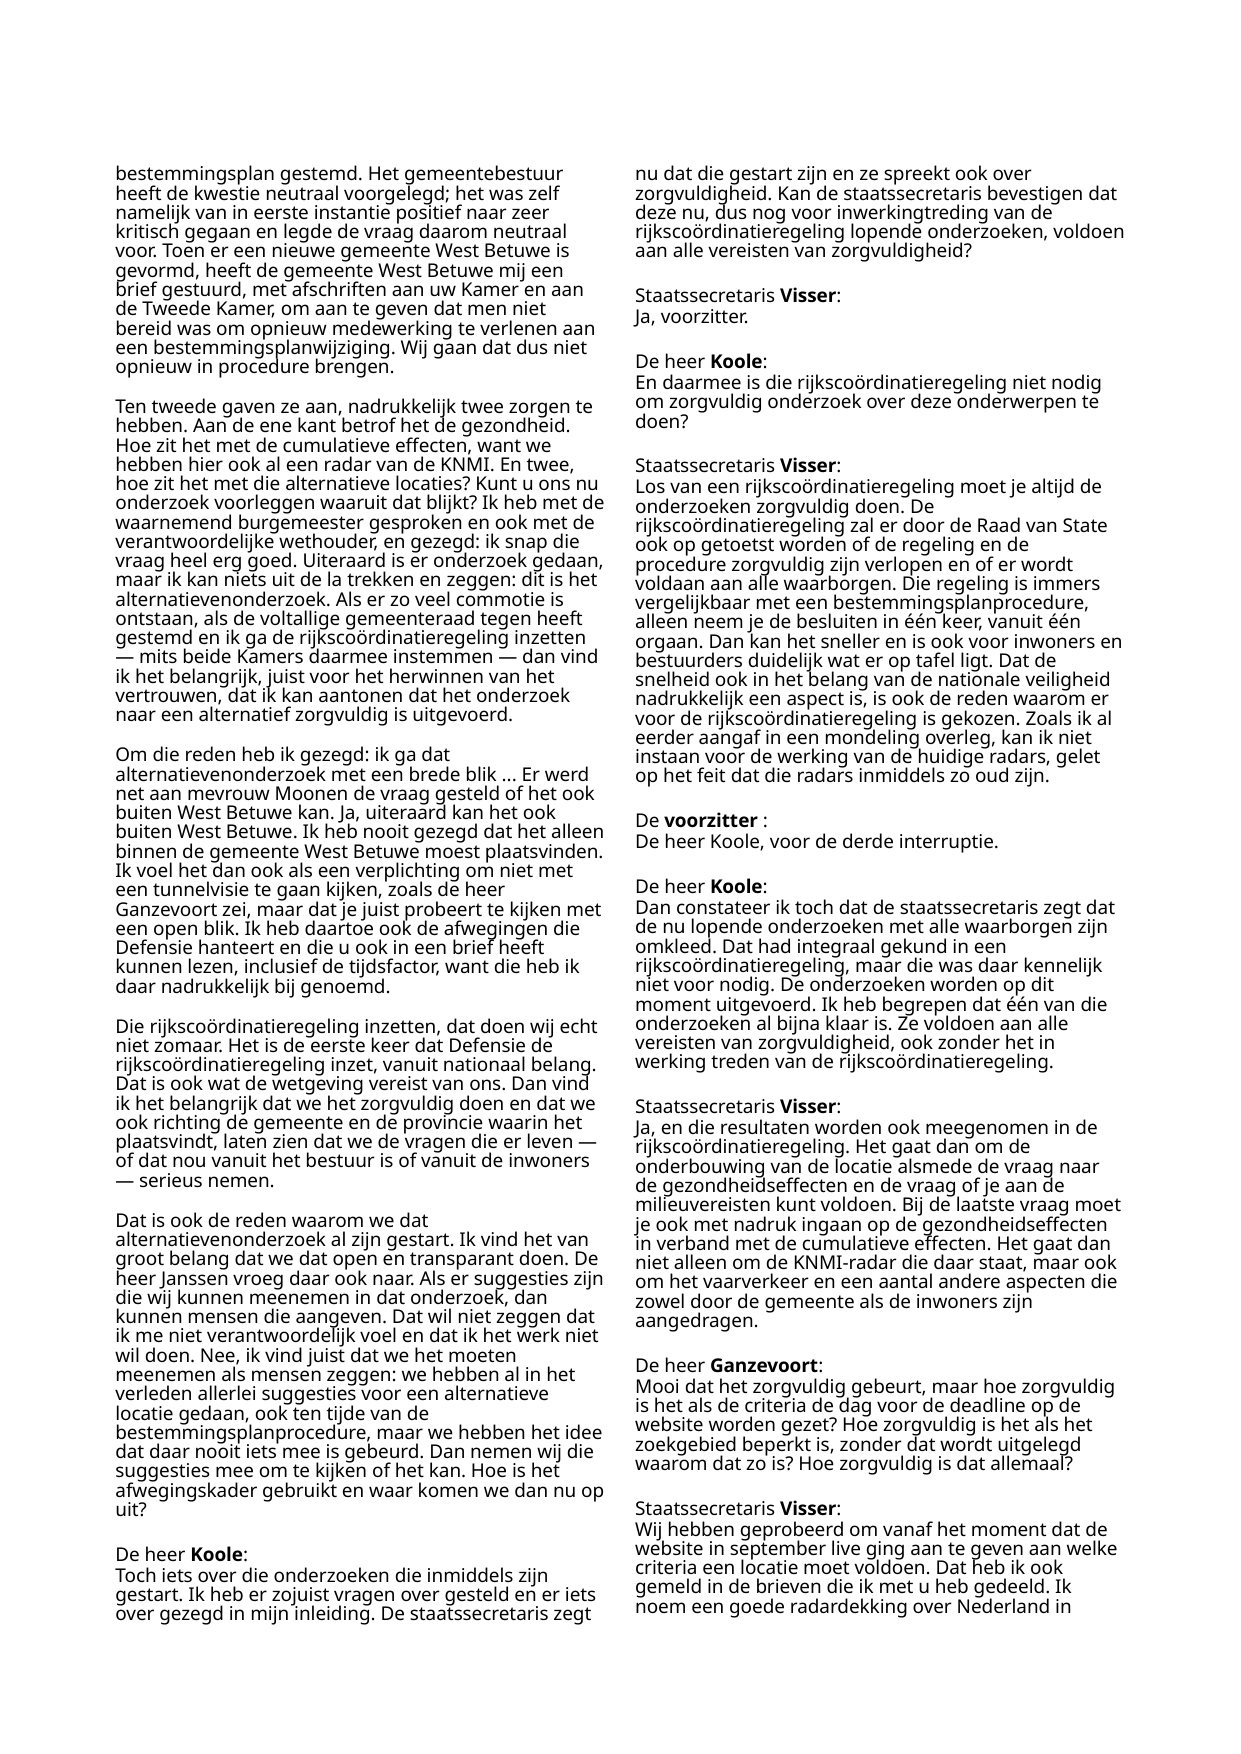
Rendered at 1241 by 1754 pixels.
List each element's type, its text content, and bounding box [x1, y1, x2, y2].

text En daarmee is die rijkscoördinatieregeling niet nodig om zorgvuldig onderzoek over deze onderwerpen te doen? [635, 374, 1125, 432]
text Staatssecretaris Visser: [635, 282, 1125, 308]
text Staatssecretaris Visser: [635, 1495, 1125, 1521]
text De heer Ganzevoort: [635, 1352, 1125, 1378]
text Wij hebben geprobeerd om vanaf het moment dat de website in september live ging aan te geven aan welke criteria een locatie moet voldoen. Dat heb ik ook gemeld in de brieven die ik met u heb gedeeld. Ik noem een goede radardekking over Nederland in [635, 1521, 1125, 1617]
text Ten tweede gaven ze aan, nadrukkelijk twee zorgen te hebben. Aan de ene kant betrof het de gezondheid. Hoe zit het met de cumulatieve effecten, want we hebben hier ook al een radar van de KNMI. En twee, hoe zit het met die alternatieve locaties? Kunt u ons nu onderzoek voorleggen waaruit dat blijkt? Ik heb met de waarnemend burgemeester gesproken en ook met de verantwoordelijke wethouder, en gezegd: ik snap die vraag heel erg goed. Uiteraard is er onderzoek gedaan, maar ik kan niets uit de la trekken en zeggen: dit is het alternatievenonderzoek. Als er zo veel commotie is ontstaan, als de voltallige gemeenteraad tegen heeft gestemd en ik ga de rijkscoördinatieregeling inzetten — mits beide Kamers daarmee instemmen — dan vind ik het belangrijk, juist voor het herwinnen van het vertrouwen, dat ik kan aantonen dat het onderzoek naar een alternatief zorgvuldig is uitgevoerd. [115, 398, 605, 726]
text Ja, voorzitter. [635, 308, 1125, 327]
text Dat is ook de reden waarom we dat alternatievenonderzoek al zijn gestart. Ik vind het van groot belang dat we dat open en transparant doen. De heer Janssen vroeg daar ook naar. Als er suggesties zijn die wij kunnen meenemen in dat onderzoek, dan kunnen mensen die aangeven. Dat wil niet zeggen dat ik me niet verantwoordelijk voel en dat ik het werk niet wil doen. Nee, ik vind juist dat we het moeten meenemen als mensen zeggen: we hebben al in het verleden allerlei suggesties voor een alternatieve locatie gedaan, ook ten tijde van de bestemmingsplanprocedure, maar we hebben het idee dat daar nooit iets mee is gebeurd. Dan nemen wij die suggesties mee om te kijken of het kan. Hoe is het afwegingskader gebruikt en waar komen we dan nu op uit? [115, 1212, 605, 1520]
text nu dat die gestart zijn en ze spreekt ook over zorgvuldigheid. Kan de staatssecretaris bevestigen dat deze nu, dus nog voor inwerkingtreding van de rijkscoördinatieregeling lopende onderzoeken, voldoen aan alle vereisten van zorgvuldigheid? [635, 165, 1125, 262]
text bestemmingsplan gestemd. Het gemeentebestuur heeft de kwestie neutraal voorgelegd; het was zelf namelijk van in eerste instantie positief naar zeer kritisch gegaan en legde de vraag daarom neutraal voor. Toen er een nieuwe gemeente West Betuwe is gevormd, heeft de gemeente West Betuwe mij een brief gestuurd, met afschriften aan uw Kamer en aan de Tweede Kamer, om aan te geven dat men niet bereid was om opnieuw medewerking te verlenen aan een bestemmingsplanwijziging. Wij gaan dat dus niet opnieuw in procedure brengen. [115, 165, 605, 377]
text Dan constateer ik toch dat de staatssecretaris zegt dat de nu lopende onderzoeken met alle waarborgen zijn omkleed. Dat had integraal gekund in een rijkscoördinatieregeling, maar die was daar kennelijk niet voor nodig. De onderzoeken worden op dit moment uitgevoerd. Ik heb begrepen dat één van die onderzoeken al bijna klaar is. Ze voldoen aan alle vereisten van zorgvuldigheid, ook zonder het in werking treden van de rijkscoördinatieregeling. [635, 899, 1125, 1073]
text Om die reden heb ik gezegd: ik ga dat alternatievenonderzoek met een brede blik ... Er werd net aan mevrouw Moonen de vraag gesteld of het ook buiten West Betuwe kan. Ja, uiteraard kan het ook buiten West Betuwe. Ik heb nooit gezegd dat het alleen binnen de gemeente West Betuwe moest plaatsvinden. Ik voel het dan ook als een verplichting om niet met een tunnelvisie te gaan kijken, zoals de heer Ganzevoort zei, maar dat je juist probeert te kijken met een open blik. Ik heb daartoe ook de afwegingen die Defensie hanteert en die u ook in een brief heeft kunnen lezen, inclusief de tijdsfactor, want die heb ik daar nadrukkelijk bij genoemd. [115, 746, 605, 997]
text Los van een rijkscoördinatieregeling moet je altijd de onderzoeken zorgvuldig doen. De rijkscoördinatieregeling zal er door de Raad van State ook op getoetst worden of de regeling en de procedure zorgvuldig zijn verlopen en of er wordt voldaan aan alle waarborgen. Die regeling is immers vergelijkbaar met een bestemmingsplanprocedure, alleen neem je de besluiten in één keer, vanuit één orgaan. Dan kan het sneller en is ook voor inwoners en bestuurders duidelijk wat er op tafel ligt. Dat de snelheid ook in het belang van de nationale veiligheid nadrukkelijk een aspect is, is ook de reden waarom er voor de rijkscoördinatieregeling is gekozen. Zoals ik al eerder aangaf in een mondeling overleg, kan ik niet instaan voor de werking van de huidige radars, gelet op het feit dat die radars inmiddels zo oud zijn. [635, 478, 1125, 787]
text De heer Koole: [115, 1541, 605, 1567]
text De voorzitter : [635, 808, 1125, 833]
text Toch iets over die onderzoeken die inmiddels zijn gestart. Ik heb er zojuist vragen over gesteld en er iets over gezegd in mijn inleiding. De staatssecretaris zegt [115, 1567, 605, 1624]
text Ja, en die resultaten worden ook meegenomen in de rijkscoördinatieregeling. Het gaat dan om de onderbouwing van de locatie alsmede de vraag naar de gezondheidseffecten en de vraag of je aan de milieuvereisten kunt voldoen. Bij de laatste vraag moet je ook met nadruk ingaan op de gezondheidseffecten in verband met de cumulatieve effecten. Het gaat dan niet alleen om de KNMI-radar die daar staat, maar ook om het vaarverkeer en een aantal andere aspecten die zowel door de gemeente als de inwoners zijn aangedragen. [635, 1119, 1125, 1331]
text De heer Koole, voor de derde interruptie. [635, 833, 1125, 853]
text Staatssecretaris Visser: [635, 1093, 1125, 1119]
text De heer Koole: [635, 873, 1125, 899]
text Mooi dat het zorgvuldig gebeurt, maar hoe zorgvuldig is het als de criteria de dag voor de deadline op de website worden gezet? Hoe zorgvuldig is het als het zoekgebied beperkt is, zonder dat wordt uitgelegd waarom dat zo is? Hoe zorgvuldig is dat allemaal? [635, 1378, 1125, 1474]
text Die rijkscoördinatieregeling inzetten, dat doen wij echt niet zomaar. Het is de eerste keer dat Defensie de rijkscoördinatieregeling inzet, vanuit nationaal belang. Dat is ook wat de wetgeving vereist van ons. Dan vind ik het belangrijk dat we het zorgvuldig doen en dat we ook richting de gemeente en de provincie waarin het plaatsvindt, laten zien dat we de vragen die er leven — of dat nou vanuit het bestuur is of vanuit de inwoners — serieus nemen. [115, 1018, 605, 1191]
text De heer Koole: [635, 348, 1125, 374]
text Staatssecretaris Visser: [635, 453, 1125, 478]
